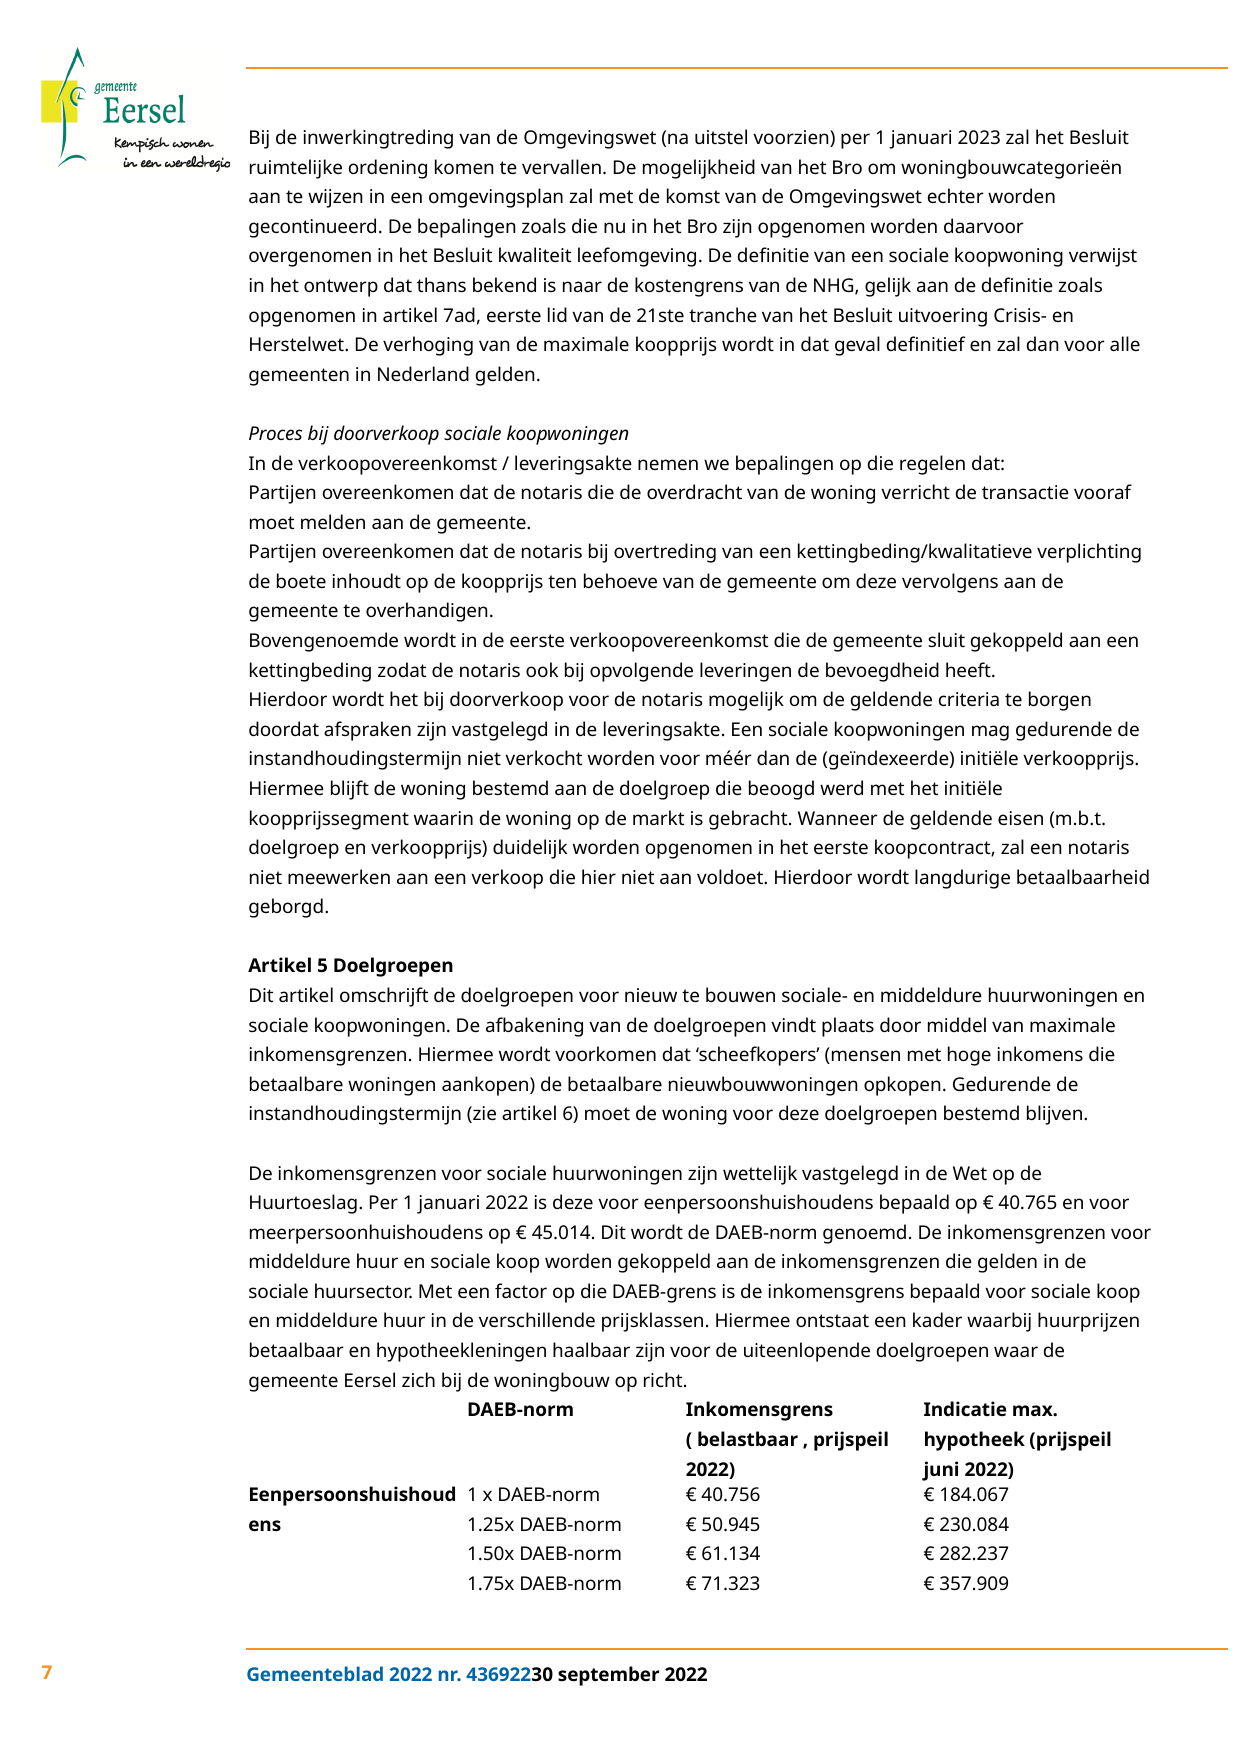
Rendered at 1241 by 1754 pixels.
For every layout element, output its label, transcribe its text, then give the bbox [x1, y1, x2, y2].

text Artikel 5 Doelgroepen [248, 953, 1152, 978]
text De inkomensgrenzen voor sociale huurwoningen zijn wettelijk vastgelegd in de Wet op de Huurtoeslag. Per 1 januari 2022 is deze voor eenpersoonshuishoudens bepaald op € 40.765 en voor meerpersoonhuishoudens op € 45.014. Dit wordt de DAEB-norm genoemd. De inkomensgrenzen voor middeldure huur en sociale koop worden gekoppeld aan de inkomensgrenzen die gelden in de sociale huursector. Met een factor op die DAEB-grens is de inkomensgrens bepaald voor sociale koop en middeldure huur in de verschillende prijsklassen. Hiermee ontstaat een kader waarbij huurprijzen betaalbaar en hypotheekleningen haalbaar zijn voor de uiteenlopende doelgroepen waar de gemeente Eersel zich bij de woningbouw op richt. [248, 1160, 1152, 1393]
text Proces bij doorverkoop sociale koopwoningen [248, 420, 1152, 446]
picture [41, 47, 231, 172]
table_cell 1 x DAEB-norm 1.25x DAEB-norm 1.50x DAEB-norm 1.75x DAEB-norm [467, 1481, 686, 1596]
text Partijen overeenkomen dat de notaris die de overdracht van de woning verricht de transactie vooraf moet melden aan de gemeente. [248, 479, 1152, 535]
table_header Inkomensgrens ( belastbaar , prijspeil 2022) [686, 1397, 923, 1481]
text Bij de inwerkingtreding van de Omgevingswet (na uitstel voorzien) per 1 januari 2023 zal het Besluit ruimtelijke ordening komen te vervallen. De mogelijkheid van het Bro om woningbouwcategorieën aan te wijzen in een omgevingsplan zal met de komst van de Omgevingswet echter worden gecontinueerd. De bepalingen zoals die nu in het Bro zijn opgenomen worden daarvoor overgenomen in het Besluit kwaliteit leefomgeving. De definitie van een sociale koopwoning verwijst in het ontwerp dat thans bekend is naar de kostengrens van de NHG, gelijk aan de definitie zoals opgenomen in artikel 7ad, eerste lid van de 21ste tranche van het Besluit uitvoering Crisis- en Herstelwet. De verhoging van de maximale koopprijs wordt in dat geval definitief en zal dan voor alle gemeenten in Nederland gelden. [248, 124, 1152, 387]
table_cell € 184.067 € 230.084 € 282.237 € 357.909 [923, 1481, 1152, 1596]
text In de verkoopovereenkomst / leveringsakte nemen we bepalingen op die regelen dat: [248, 450, 1152, 476]
table_cell € 40.756 € 50.945 € 61.134 € 71.323 [686, 1481, 923, 1596]
table_header Indicatie max. hypotheek (prijspeil juni 2022) [923, 1397, 1152, 1481]
table_header DAEB-norm [467, 1397, 686, 1481]
text Dit artikel omschrijft de doelgroepen voor nieuw te bouwen sociale- en middeldure huurwoningen en sociale koopwoningen. De afbakening van de doelgroepen vindt plaats door middel van maximale inkomensgrenzen. Hiermee wordt voorkomen dat ‘scheefkopers’ (mensen met hoge inkomens die betaalbare woningen aankopen) de betaalbare nieuwbouwwoningen opkopen. Gedurende de instandhoudingstermijn (zie artikel 6) moet de woning voor deze doelgroepen bestemd blijven. [248, 982, 1152, 1126]
table_cell Eenpersoonshuishoudens [248, 1481, 467, 1596]
text Hierdoor wordt het bij doorverkoop voor de notaris mogelijk om de geldende criteria te borgen doordat afspraken zijn vastgelegd in de leveringsakte. Een sociale koopwoningen mag gedurende de instandhoudingstermijn niet verkocht worden voor méér dan de (geïndexeerde) initiële verkoopprijs. Hiermee blijft de woning bestemd aan de doelgroep die beoogd werd met het initiële koopprijssegment waarin de woning op de markt is gebracht. Wanneer de geldende eisen (m.b.t. doelgroep en verkoopprijs) duidelijk worden opgenomen in het eerste koopcontract, zal een notaris niet meewerken aan een verkoop die hier niet aan voldoet. Hierdoor wordt langdurige betaalbaarheid geborgd. [248, 686, 1152, 919]
text Bovengenoemde wordt in de eerste verkoopovereenkomst die de gemeente sluit gekoppeld aan een kettingbeding zodat de notaris ook bij opvolgende leveringen de bevoegdheid heeft. [248, 627, 1152, 683]
text Partijen overeenkomen dat de notaris bij overtreding van een kettingbeding/kwalitatieve verplichting de boete inhoudt op de koopprijs ten behoeve van de gemeente om deze vervolgens aan de gemeente te overhandigen. [248, 538, 1152, 623]
table_header [248, 1397, 467, 1481]
